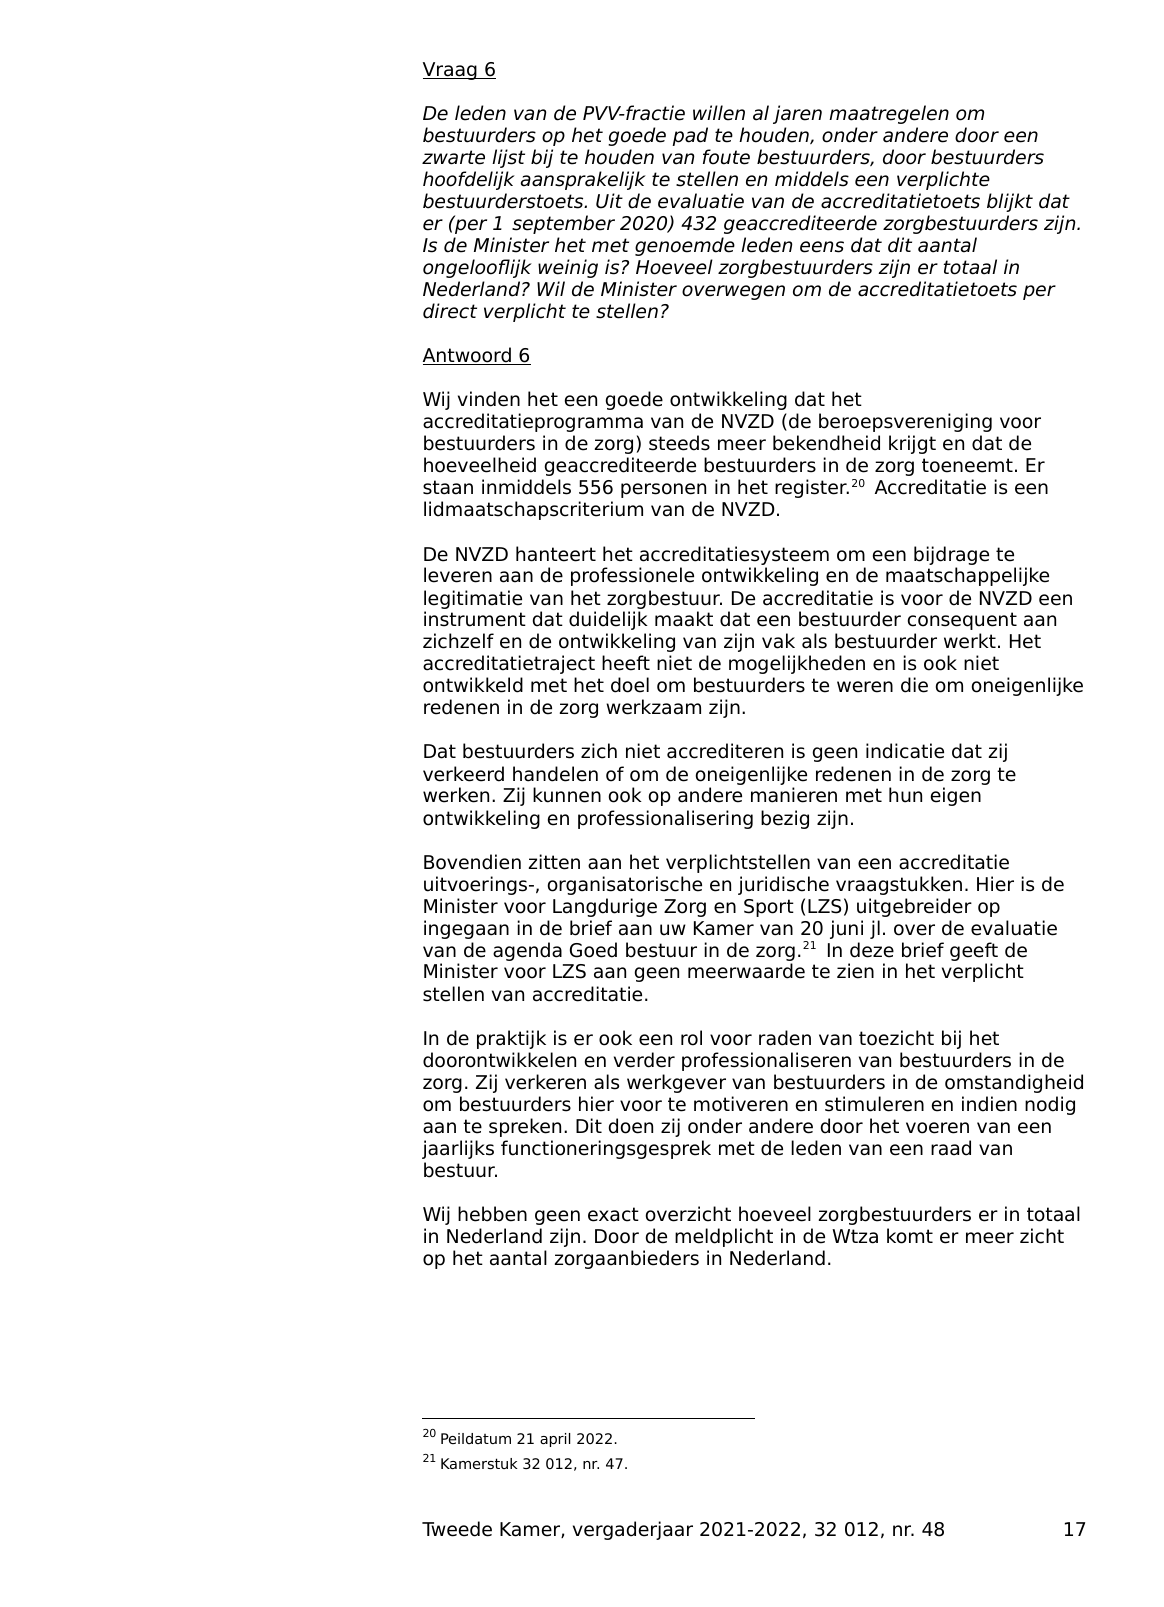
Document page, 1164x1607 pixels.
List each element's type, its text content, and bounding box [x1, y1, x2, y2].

subtitle Antwoord 6 [422, 345, 1087, 367]
text Bovendien zitten aan het verplichtstellen van een accreditatie uitvoerings-, organisatorische en juridische vraagstukken. Hier is de Minister voor Langdurige Zorg en Sport (LZS) uitgebreider op ingegaan in de brief aan uw Kamer van 20 juni jl. over de evaluatie van de agenda Goed bestuur in de zorg. In deze brief geeft de Minister voor LZS aan geen meerwaarde te zien in het verplicht stellen van accreditatie. [422, 852, 1087, 1005]
text Kamerstuk 32 012, nr. 47. [422, 1452, 1087, 1474]
text Wij hebben geen exact overzicht hoeveel zorgbestuurders er in totaal in Nederland zijn. Door de meldplicht in de Wtza komt er meer zicht op het aantal zorgaanbieders in Nederland. [422, 1204, 1087, 1269]
text In de praktijk is er ook een rol voor raden van toezicht bij het doorontwikkelen en verder professionaliseren van bestuurders in de zorg. Zij verkeren als werkgever van bestuurders in de omstandigheid om bestuurders hier voor te motiveren en stimuleren en indien nodig aan te spreken. Dit doen zij onder andere door het voeren van een jaarlijks functioneringsgesprek met de leden van een raad van bestuur. [422, 1028, 1087, 1181]
text Wij vinden het een goede ontwikkeling dat het accreditatieprogramma van de NVZD (de beroepsvereniging voor bestuurders in de zorg) steeds meer bekendheid krijgt en dat de hoeveelheid geaccrediteerde bestuurders in de zorg toeneemt. Er staan inmiddels 556 personen in het register. Accreditatie is een lidmaatschapscriterium van de NVZD. [422, 389, 1087, 521]
text Peildatum 21 april 2022. [422, 1427, 1087, 1449]
text Dat bestuurders zich niet accrediteren is geen indicatie dat zij verkeerd handelen of om de oneigenlijke redenen in de zorg te werken. Zij kunnen ook op andere manieren met hun eigen ontwikkeling en professionalisering bezig zijn. [422, 741, 1087, 829]
subtitle Vraag 6 [422, 59, 1087, 81]
text De NVZD hanteert het accreditatiesysteem om een bijdrage te leveren aan de professionele ontwikkeling en de maatschappelijke legitimatie van het zorgbestuur. De accreditatie is voor de NVZD een instrument dat duidelijk maakt dat een bestuurder consequent aan zichzelf en de ontwikkeling van zijn vak als bestuurder werkt. Het accreditatietraject heeft niet de mogelijkheden en is ook niet ontwikkeld met het doel om bestuurders te weren die om oneigenlijke redenen in de zorg werkzaam zijn. [422, 543, 1087, 719]
text De leden van de PVV-fractie willen al jaren maatregelen om bestuurders op het goede pad te houden, onder andere door een zwarte lijst bij te houden van foute bestuurders, door bestuurders hoofdelijk aansprakelijk te stellen en middels een verplichte bestuurderstoets. Uit de evaluatie van de accreditatietoets blijkt dat er (per 1 september 2020) 432 geaccrediteerde zorgbestuurders zijn. Is de Minister het met genoemde leden eens dat dit aantal ongelooflijk weinig is? Hoeveel zorgbestuurders zijn er totaal in Nederland? Wil de Minister overwegen om de accreditatietoets per direct verplicht te stellen? [422, 103, 1087, 323]
